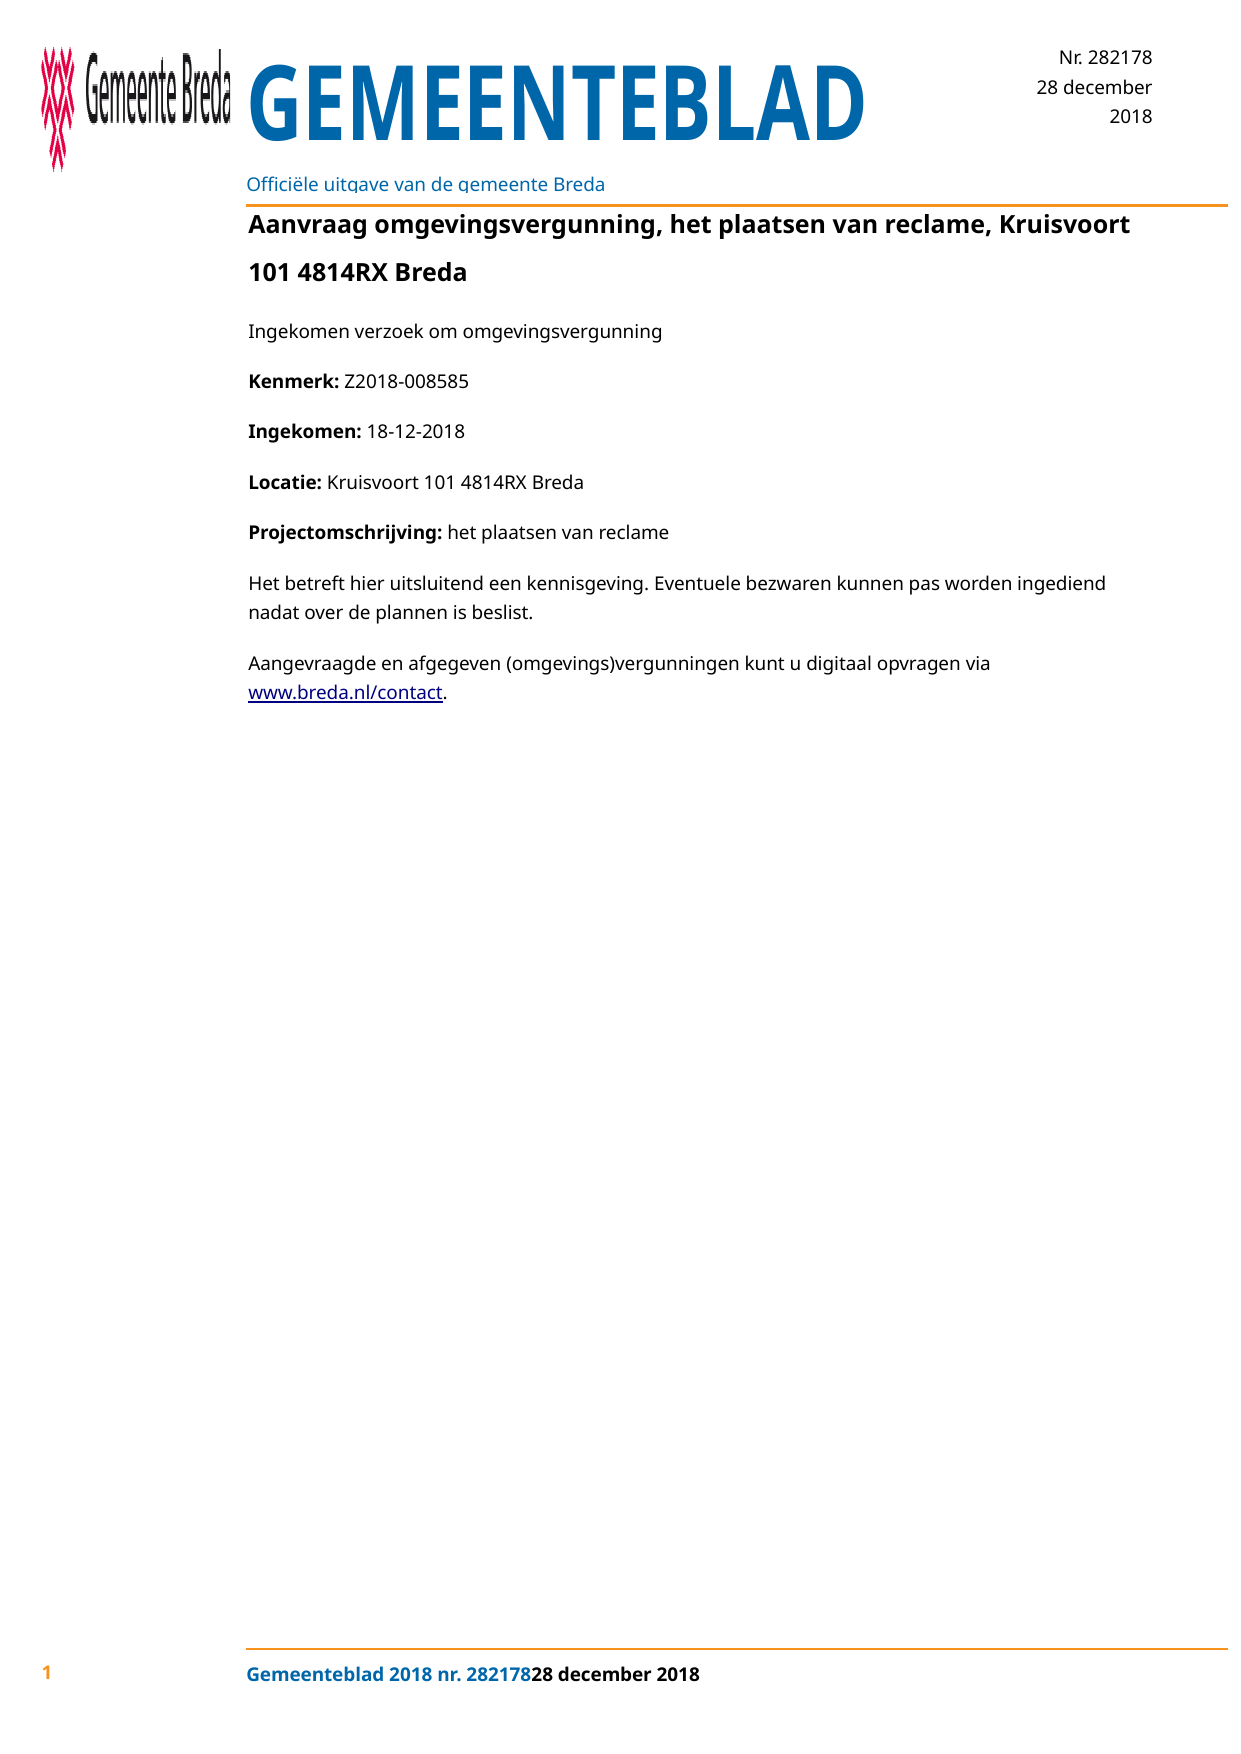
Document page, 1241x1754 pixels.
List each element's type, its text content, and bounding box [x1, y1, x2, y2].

text Het betreft hier uitsluitend een kennisgeving. Eventuele bezwaren kunnen pas worden ingediend nadat over de plannen is beslist. [248, 570, 1152, 625]
text Locatie: Kruisvoort 101 4814RX Breda [248, 469, 1152, 495]
picture [41, 47, 231, 172]
text Ingekomen: 18-12-2018 [248, 419, 1152, 444]
text Aangevraagde en afgegeven (omgevings)vergunningen kunt u digitaal opvragen via www.breda.nl/contact. [248, 650, 1152, 705]
text Projectomschrijving: het plaatsen van reclame [248, 519, 1152, 545]
text Ingekomen verzoek om omgevingsvergunning [248, 318, 1152, 344]
text Kenmerk: Z2018-008585 [248, 368, 1152, 394]
text Aanvraag omgevingsvergunning, het plaatsen van reclame, Kruisvoort 101 4814RX Breda [248, 207, 1152, 288]
